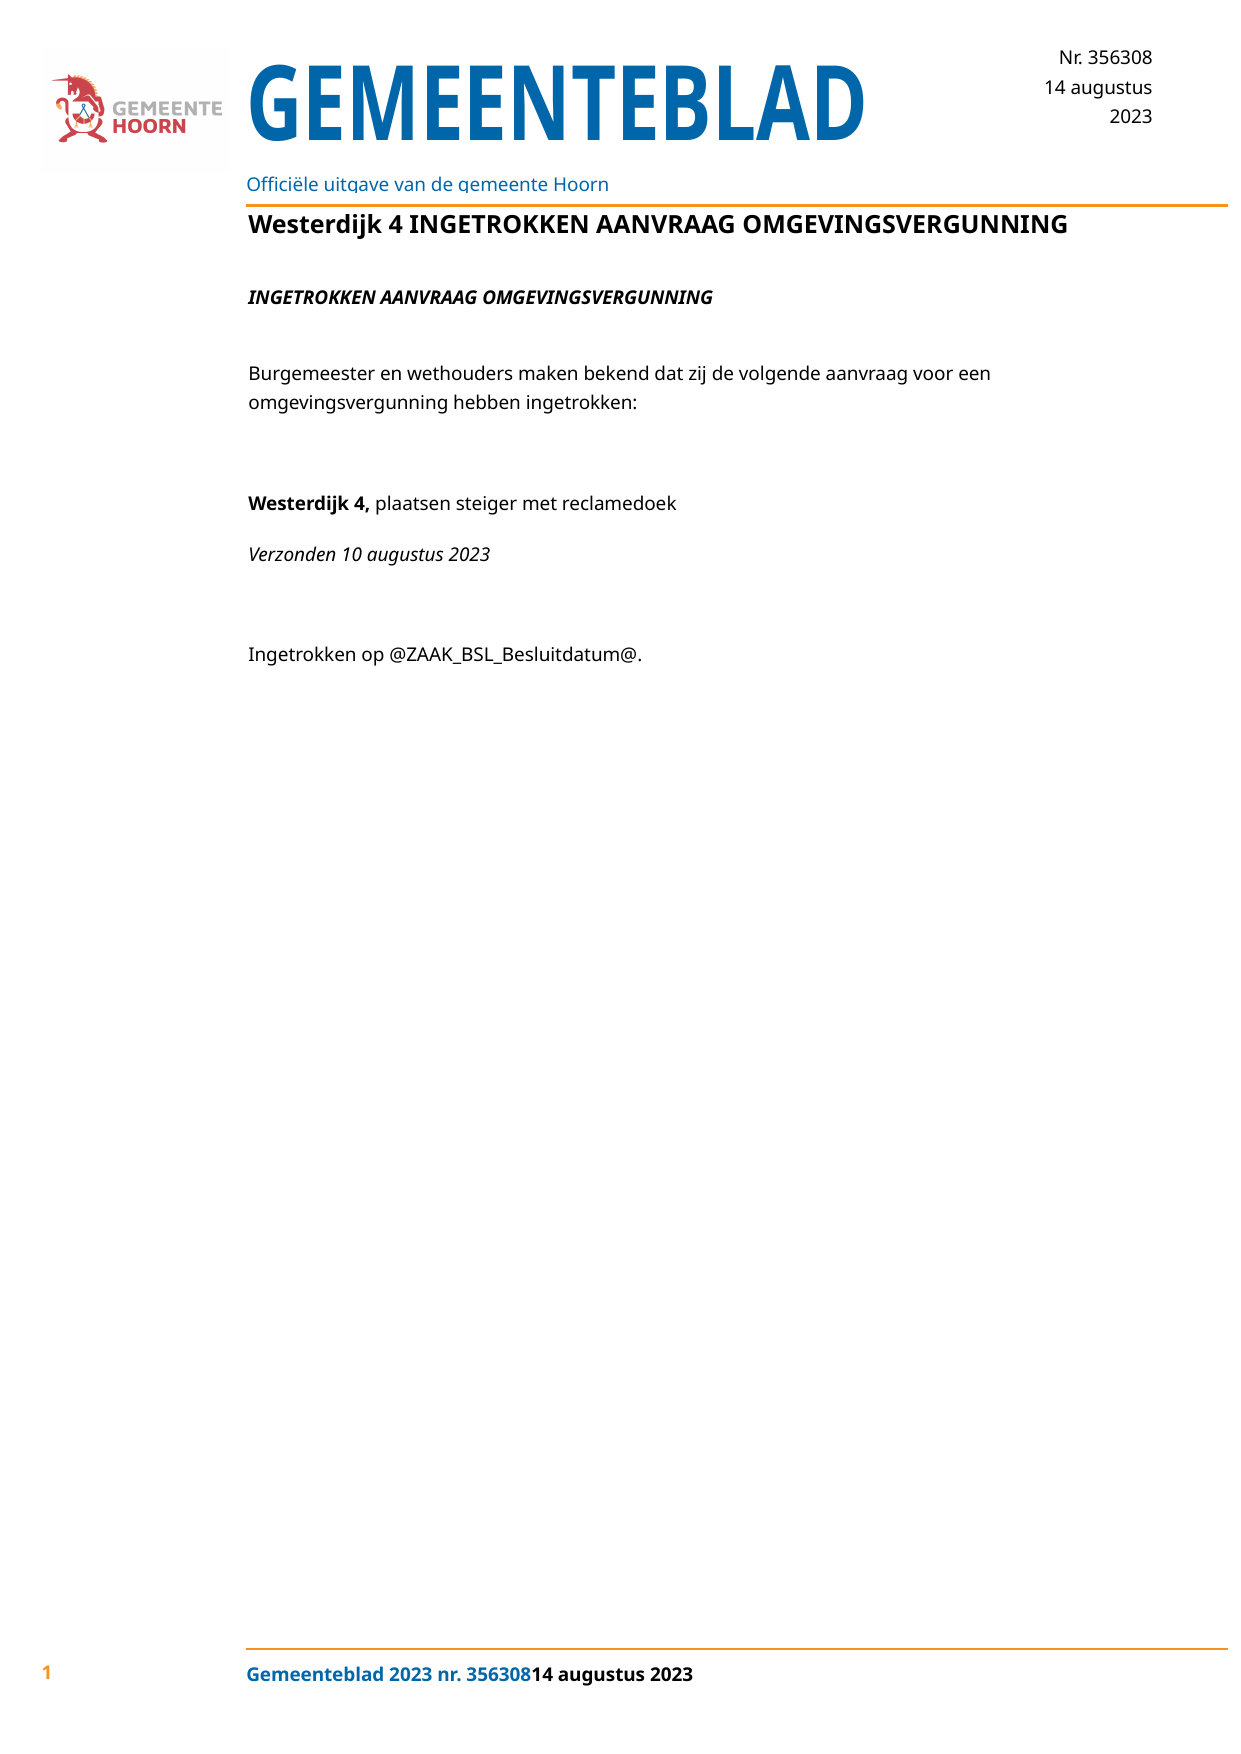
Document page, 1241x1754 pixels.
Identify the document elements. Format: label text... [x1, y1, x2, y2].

text INGETROKKEN AANVRAAG OMGEVINGSVERGUNNING [248, 284, 1152, 309]
text Westerdijk 4 INGETROKKEN AANVRAAG OMGEVINGSVERGUNNING [248, 207, 1152, 241]
text Westerdijk 4, plaatsen steiger met reclamedoek [248, 490, 1152, 516]
text Ingetrokken op @ZAAK_BSL_Besluitdatum@. [248, 642, 1152, 667]
text Verzonden 10 augustus 2023 [248, 541, 1152, 567]
picture [41, 47, 231, 172]
text Burgemeester en wethouders maken bekend dat zij de volgende aanvraag voor een omgevingsvergunning hebben ingetrokken: [248, 360, 1152, 415]
